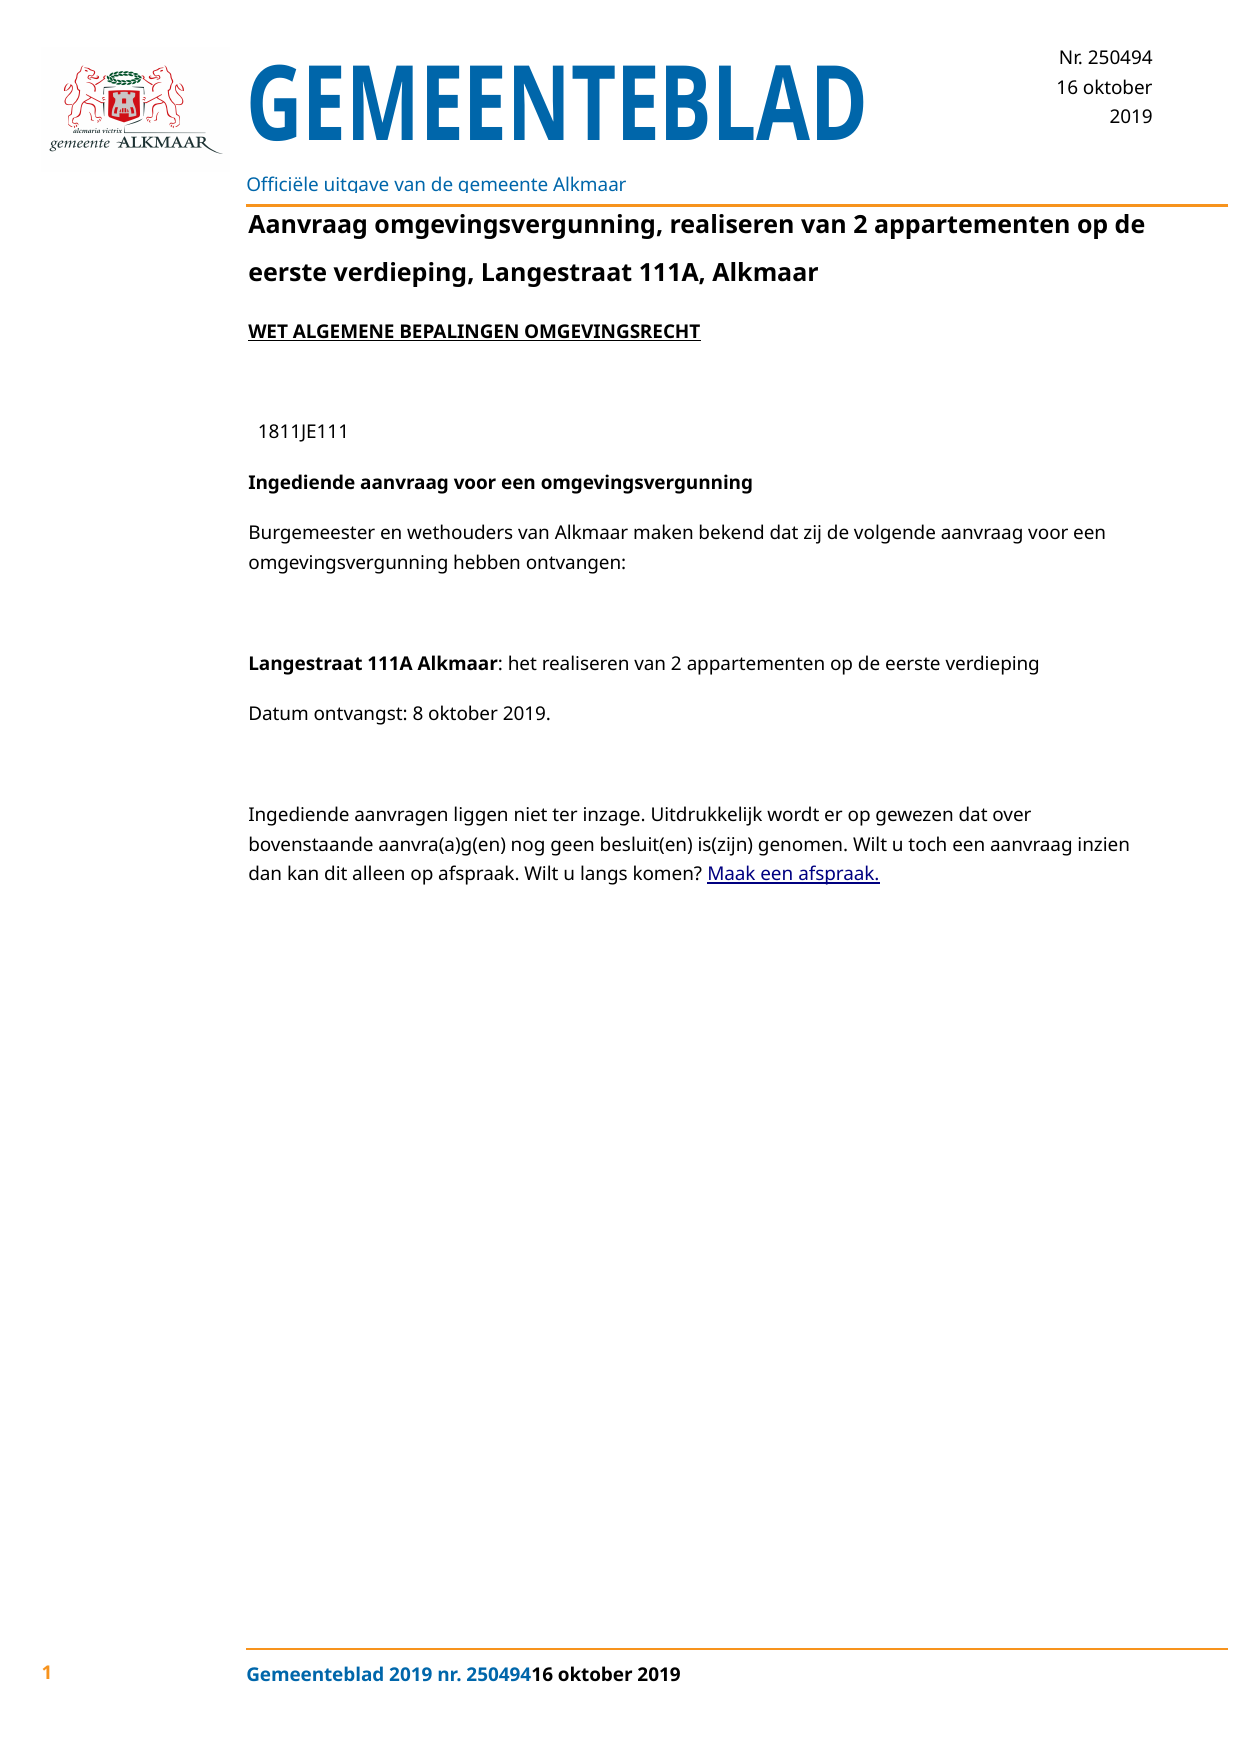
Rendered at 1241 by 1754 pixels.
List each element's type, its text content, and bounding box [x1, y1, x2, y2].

text Burgemeester en wethouders van Alkmaar maken bekend dat zij de volgende aanvraag voor een omgevingsvergunning hebben ontvangen: [248, 519, 1152, 575]
text Ingediende aanvragen liggen niet ter inzage. Uitdrukkelijk wordt er op gewezen dat over bovenstaande aanvra(a)g(en) nog geen besluit(en) is(zijn) genomen. Wilt u toch een aanvraag inzien dan kan dit alleen op afspraak. Wilt u langs komen? Maak een afspraak. [248, 801, 1152, 886]
text 1811JE111 [248, 419, 1152, 444]
text Langestraat 111A Alkmaar: het realiseren van 2 appartementen op de eerste verdieping [248, 650, 1152, 676]
picture [41, 47, 231, 172]
text Datum ontvangst: 8 oktober 2019. [248, 700, 1152, 726]
text WET ALGEMENE BEPALINGEN OMGEVINGSRECHT [248, 318, 1152, 344]
text Aanvraag omgevingsvergunning, realiseren van 2 appartementen op de eerste verdieping, Langestraat 111A, Alkmaar [248, 207, 1152, 288]
text Ingediende aanvraag voor een omgevingsvergunning [248, 469, 1152, 495]
